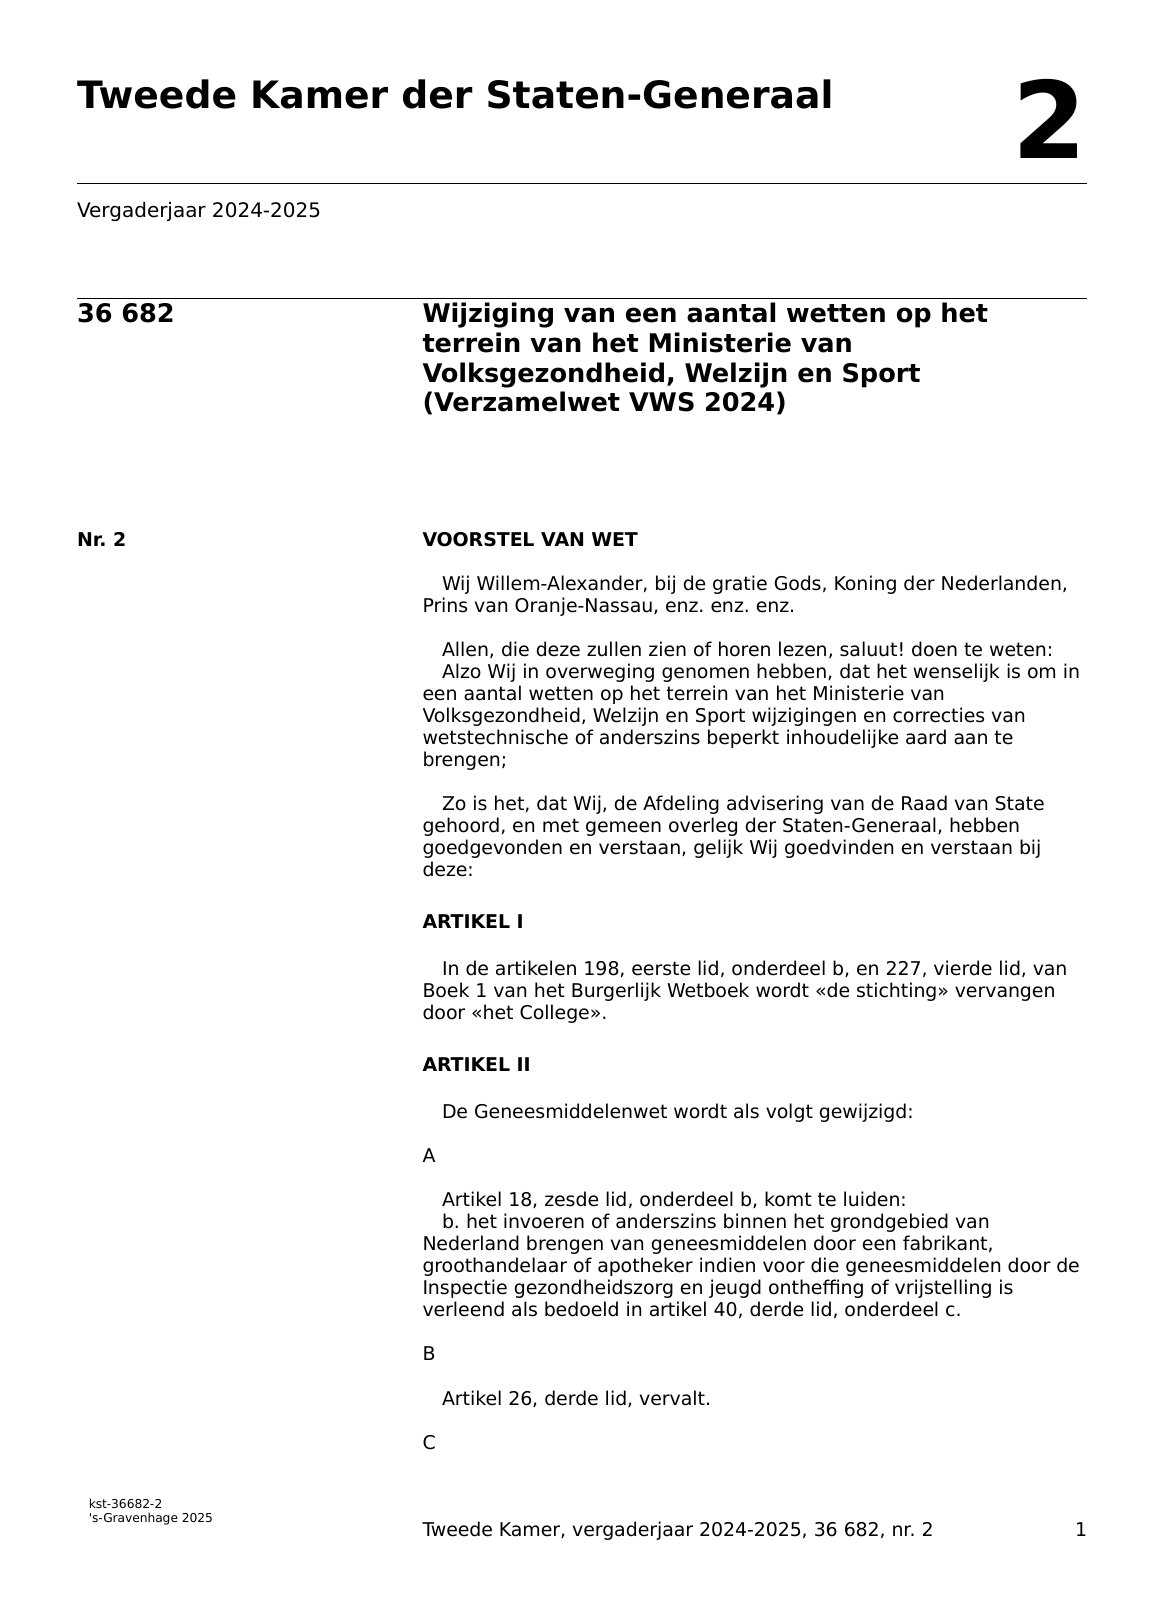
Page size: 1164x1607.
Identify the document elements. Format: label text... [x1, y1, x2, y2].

text kst-36682-2 [88, 1497, 323, 1511]
text De Geneesmiddelenwet wordt als volgt gewijzigd: [422, 1101, 1087, 1123]
subtitle ARTIKEL I [422, 911, 1087, 933]
text A [422, 1145, 1087, 1167]
text b. het invoeren of anderszins binnen het grondgebied van Nederland brengen van geneesmiddelen door een fabrikant, groothandelaar of apotheker indien voor die geneesmiddelen door de Inspectie gezondheidszorg en jeugd ontheffing of vrijstelling is verleend als bedoeld in artikel 40, derde lid, onderdeel c. [422, 1211, 1087, 1321]
text Alzo Wij in overweging genomen hebben, dat het wenselijk is om in een aantal wetten op het terrein van het Ministerie van Volksgezondheid, Welzijn en Sport wijzigingen en correcties van wetstechnische of anderszins beperkt inhoudelijke aard aan te brengen; [422, 661, 1087, 771]
table_header Tweede Kamer der Staten-Generaal [77, 59, 886, 183]
subtitle ARTIKEL II [422, 1054, 1087, 1076]
text In de artikelen 198, eerste lid, onderdeel b, en 227, vierde lid, van Boek 1 van het Burgerlijk Wetboek wordt «de stichting» vervangen door «het College». [422, 958, 1087, 1024]
text C [422, 1432, 1087, 1454]
table_cell Vergaderjaar 2024-2025 [77, 184, 1087, 298]
table_header 2 [886, 59, 1087, 183]
text Allen, die deze zullen zien of horen lezen, saluut! doen te weten: [422, 639, 1087, 661]
text Artikel 18, zesde lid, onderdeel b, komt te luiden: [422, 1189, 1087, 1211]
text B [422, 1343, 1087, 1365]
subtitle Nr. 2 VOORSTEL VAN WET [77, 529, 1087, 551]
text Artikel 26, derde lid, vervalt. [422, 1387, 1087, 1409]
text 's-Gravenhage 2025 [88, 1511, 323, 1525]
text Wij Willem-Alexander, bij de gratie Gods, Koning der Nederlanden, Prins van Oranje-Nassau, enz. enz. enz. [422, 573, 1087, 617]
text Zo is het, dat Wij, de Afdeling advisering van de Raad van State gehoord, en met gemeen overleg der Staten-Generaal, hebben goedgevonden en verstaan, gelijk Wij goedvinden en verstaan bij deze: [422, 793, 1087, 881]
subtitle 36 682 Wijziging van een aantal wetten op het terrein van het Ministerie van Volksgezondheid, Welzijn en Sport (Verzamelwet VWS 2024) [77, 299, 1087, 418]
